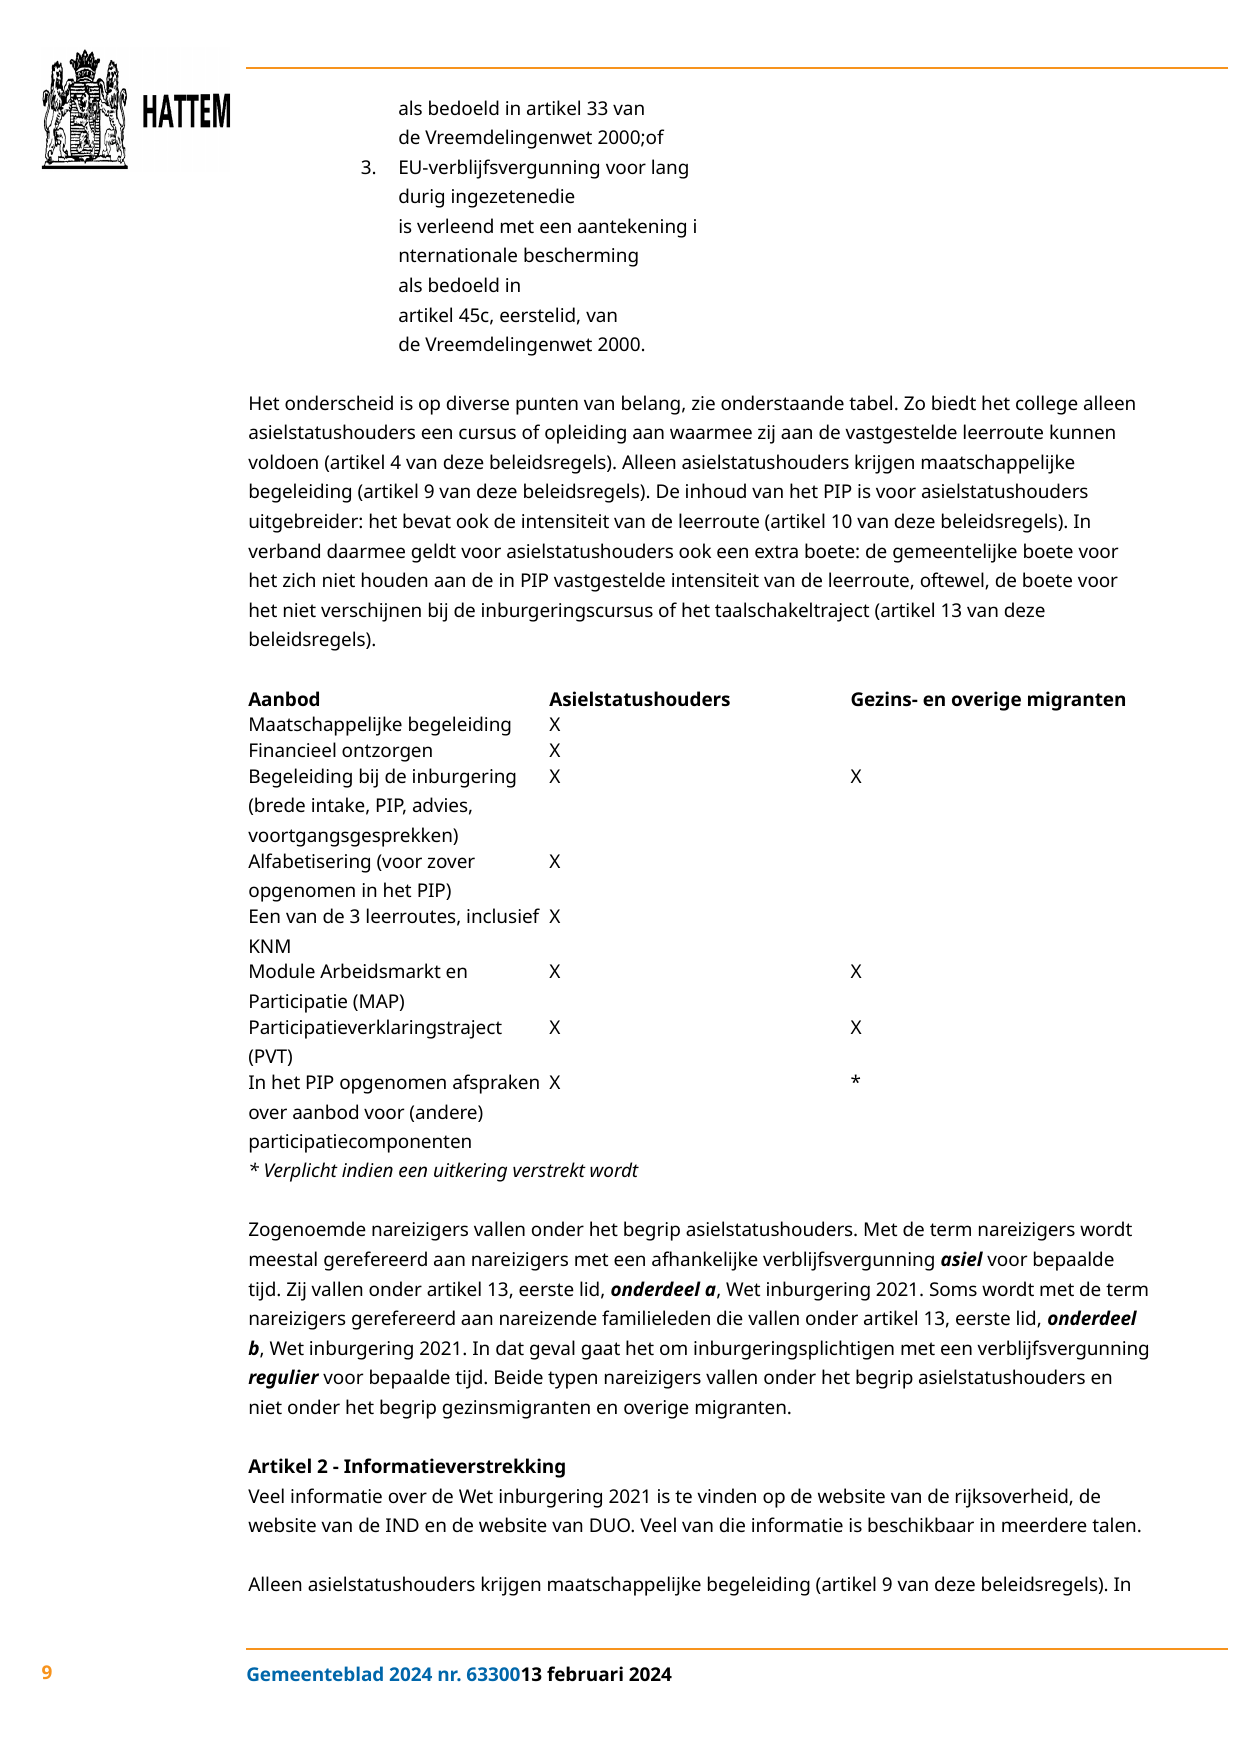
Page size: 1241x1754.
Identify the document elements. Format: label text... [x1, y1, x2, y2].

table_header Gezins- en overige migranten [850, 686, 1152, 712]
table_cell Begeleiding bij de inburgering (brede intake, PIP, advies, voortgangsgesprekken) [248, 763, 549, 848]
text Het onderscheid is op diverse punten van belang, zie onderstaande tabel. Zo biedt het college alleen asielstatushouders een cursus of opleiding aan waarmee zij aan de vastgestelde leerroute kunnen voldoen (artikel 4 van deze beleidsregels). Alleen asielstatushouders krijgen maatschappelijke begeleiding (artikel 9 van deze beleidsregels). De inhoud van het PIP is voor asielstatushouders uitgebreider: het bevat ook de intensiteit van de leerroute (artikel 10 van deze beleidsregels). In verband daarmee geldt voor asielstatushouders ook een extra boete: de gemeentelijke boete voor het zich niet houden aan de in PIP vastgestelde intensiteit van de leerroute, oftewel, de boete voor het niet verschijnen bij de inburgeringscursus of het taalschakeltraject (artikel 13 van deze beleidsregels). [248, 390, 1152, 652]
table_cell In het PIP opgenomen afspraken over aanbod voor (andere) participatiecomponenten [248, 1069, 549, 1154]
table_cell [850, 738, 1152, 763]
table_cell X [850, 1014, 1152, 1069]
table_cell * [850, 1069, 1152, 1154]
table_cell Alfabetisering (voor zover opgenomen in het PIP) [248, 848, 549, 903]
text * Verplicht indien een uitkering verstrekt wordt [248, 1157, 1152, 1183]
table_cell X [549, 848, 850, 903]
table_cell X [549, 712, 850, 737]
text Veel informatie over de Wet inburgering 2021 is te vinden op de website van de rijksoverheid, de website van de IND en de website van DUO. Veel van die informatie is beschikbaar in meerdere talen. [248, 1483, 1152, 1538]
table_cell X [549, 738, 850, 763]
table_header Asielstatushouders [549, 686, 850, 712]
table_cell X [549, 903, 850, 959]
table_cell Participatieverklaringstraject (PVT) [248, 1014, 549, 1069]
table_cell X [549, 959, 850, 1014]
table_cell X [549, 763, 850, 848]
table_cell X [549, 1069, 850, 1154]
table_cell Een van de 3 leerroutes, inclusief KNM [248, 903, 549, 959]
table_cell [850, 848, 1152, 903]
table_cell Module Arbeidsmarkt en Participatie (MAP) [248, 959, 549, 1014]
text Alleen asielstatushouders krijgen maatschappelijke begeleiding (artikel 9 van deze beleidsregels). In [248, 1572, 1152, 1597]
table_cell Financieel ontzorgen [248, 738, 549, 763]
picture [41, 47, 231, 172]
table_cell [850, 712, 1152, 737]
table_cell X [549, 1014, 850, 1069]
table_cell Maatschappelijke begeleiding [248, 712, 549, 737]
table_cell [700, 95, 1152, 357]
table_header Aanbod [248, 686, 549, 712]
table_cell X [850, 763, 1152, 848]
text Artikel 2 - Informatieverstrekking [248, 1453, 1152, 1479]
table_cell X [850, 959, 1152, 1014]
table_cell [850, 903, 1152, 959]
table_cell als bedoeld in artikel 33 van de Vreemdelingenwet 2000;of EU-verblijfsvergunning voor langdurig ingezetenedie is verleend met een aantekening internationale bescherming als bedoeld in artikel 45c, eerstelid, van de Vreemdelingenwet 2000. [248, 95, 700, 357]
text Zogenoemde nareizigers vallen onder het begrip asielstatushouders. Met de term nareizigers wordt meestal gerefereerd aan nareizigers met een afhankelijke verblijfsvergunning asiel voor bepaalde tijd. Zij vallen onder artikel 13, eerste lid, onderdeel a, Wet inburgering 2021. Soms wordt met de term nareizigers gerefereerd aan nareizende familieleden die vallen onder artikel 13, eerste lid, onderdeel b, Wet inburgering 2021. In dat geval gaat het om inburgeringsplichtigen met een verblijfsvergunning regulier voor bepaalde tijd. Beide typen nareizigers vallen onder het begrip asielstatushouders en niet onder het begrip gezinsmigranten en overige migranten. [248, 1217, 1152, 1420]
